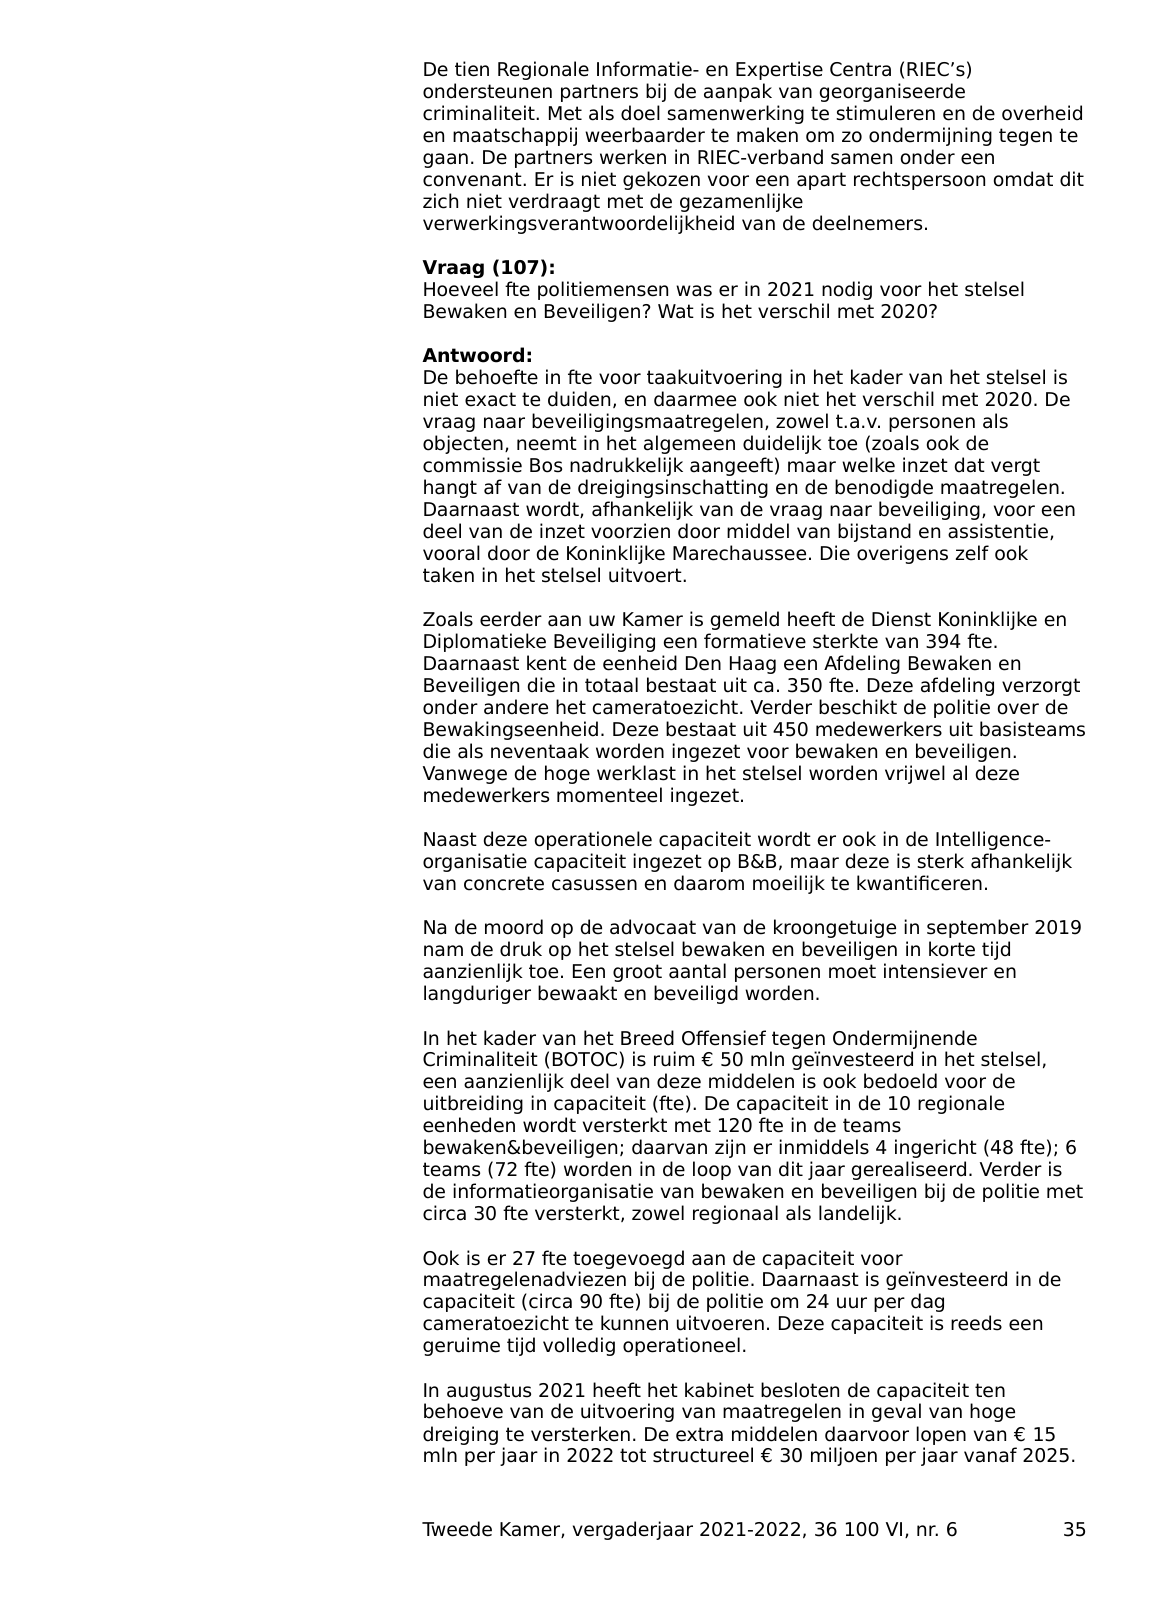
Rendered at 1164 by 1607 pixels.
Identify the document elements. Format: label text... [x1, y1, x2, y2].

text De tien Regionale Informatie- en Expertise Centra (RIEC’s) ondersteunen partners bij de aanpak van georganiseerde criminaliteit. Met als doel samenwerking te stimuleren en de overheid en maatschappij weerbaarder te maken om zo ondermijning tegen te gaan. De partners werken in RIEC-verband samen onder een convenant. Er is niet gekozen voor een apart rechtspersoon omdat dit zich niet verdraagt met de gezamenlijke verwerkingsverantwoordelijkheid van de deelnemers. [422, 59, 1087, 235]
text Naast deze operationele capaciteit wordt er ook in de Intelligence-organisatie capaciteit ingezet op B&B, maar deze is sterk afhankelijk van concrete casussen en daarom moeilijk te kwantificeren. [422, 829, 1087, 895]
text In augustus 2021 heeft het kabinet besloten de capaciteit ten behoeve van de uitvoering van maatregelen in geval van hoge dreiging te versterken. De extra middelen daarvoor lopen van € 15 mln per jaar in 2022 tot structureel € 30 miljoen per jaar vanaf 2025. [422, 1379, 1087, 1467]
text Ook is er 27 fte toegevoegd aan de capaciteit voor maatregelenadviezen bij de politie. Daarnaast is geïnvesteerd in de capaciteit (circa 90 fte) bij de politie om 24 uur per dag cameratoezicht te kunnen uitvoeren. Deze capaciteit is reeds een geruime tijd volledig operationeel. [422, 1247, 1087, 1357]
text De behoefte in fte voor taakuitvoering in het kader van het stelsel is niet exact te duiden, en daarmee ook niet het verschil met 2020. De vraag naar beveiligingsmaatregelen, zowel t.a.v. personen als objecten, neemt in het algemeen duidelijk toe (zoals ook de commissie Bos nadrukkelijk aangeeft) maar welke inzet dat vergt hangt af van de dreigingsinschatting en de benodigde maatregelen. Daarnaast wordt, afhankelijk van de vraag naar beveiliging, voor een deel van de inzet voorzien door middel van bijstand en assistentie, vooral door de Koninklijke Marechaussee. Die overigens zelf ook taken in het stelsel uitvoert. [422, 367, 1087, 587]
text In het kader van het Breed Offensief tegen Ondermijnende Criminaliteit (BOTOC) is ruim € 50 mln geïnvesteerd in het stelsel, een aanzienlijk deel van deze middelen is ook bedoeld voor de uitbreiding in capaciteit (fte). De capaciteit in de 10 regionale eenheden wordt versterkt met 120 fte in de teams bewaken&beveiligen; daarvan zijn er inmiddels 4 ingericht (48 fte); 6 teams (72 fte) worden in de loop van dit jaar gerealiseerd. Verder is de informatieorganisatie van bewaken en beveiligen bij de politie met circa 30 fte versterkt, zowel regionaal als landelijk. [422, 1027, 1087, 1225]
text Antwoord: [422, 345, 1087, 367]
text Na de moord op de advocaat van de kroongetuige in september 2019 nam de druk op het stelsel bewaken en beveiligen in korte tijd aanzienlijk toe. Een groot aantal personen moet intensiever en langduriger bewaakt en beveiligd worden. [422, 917, 1087, 1005]
text Vraag (107): [422, 257, 1087, 279]
text Zoals eerder aan uw Kamer is gemeld heeft de Dienst Koninklijke en Diplomatieke Beveiliging een formatieve sterkte van 394 fte. Daarnaast kent de eenheid Den Haag een Afdeling Bewaken en Beveiligen die in totaal bestaat uit ca. 350 fte. Deze afdeling verzorgt onder andere het cameratoezicht. Verder beschikt de politie over de Bewakingseenheid. Deze bestaat uit 450 medewerkers uit basisteams die als neventaak worden ingezet voor bewaken en beveiligen. Vanwege de hoge werklast in het stelsel worden vrijwel al deze medewerkers momenteel ingezet. [422, 609, 1087, 807]
text Hoeveel fte politiemensen was er in 2021 nodig voor het stelsel Bewaken en Beveiligen? Wat is het verschil met 2020? [422, 279, 1087, 323]
